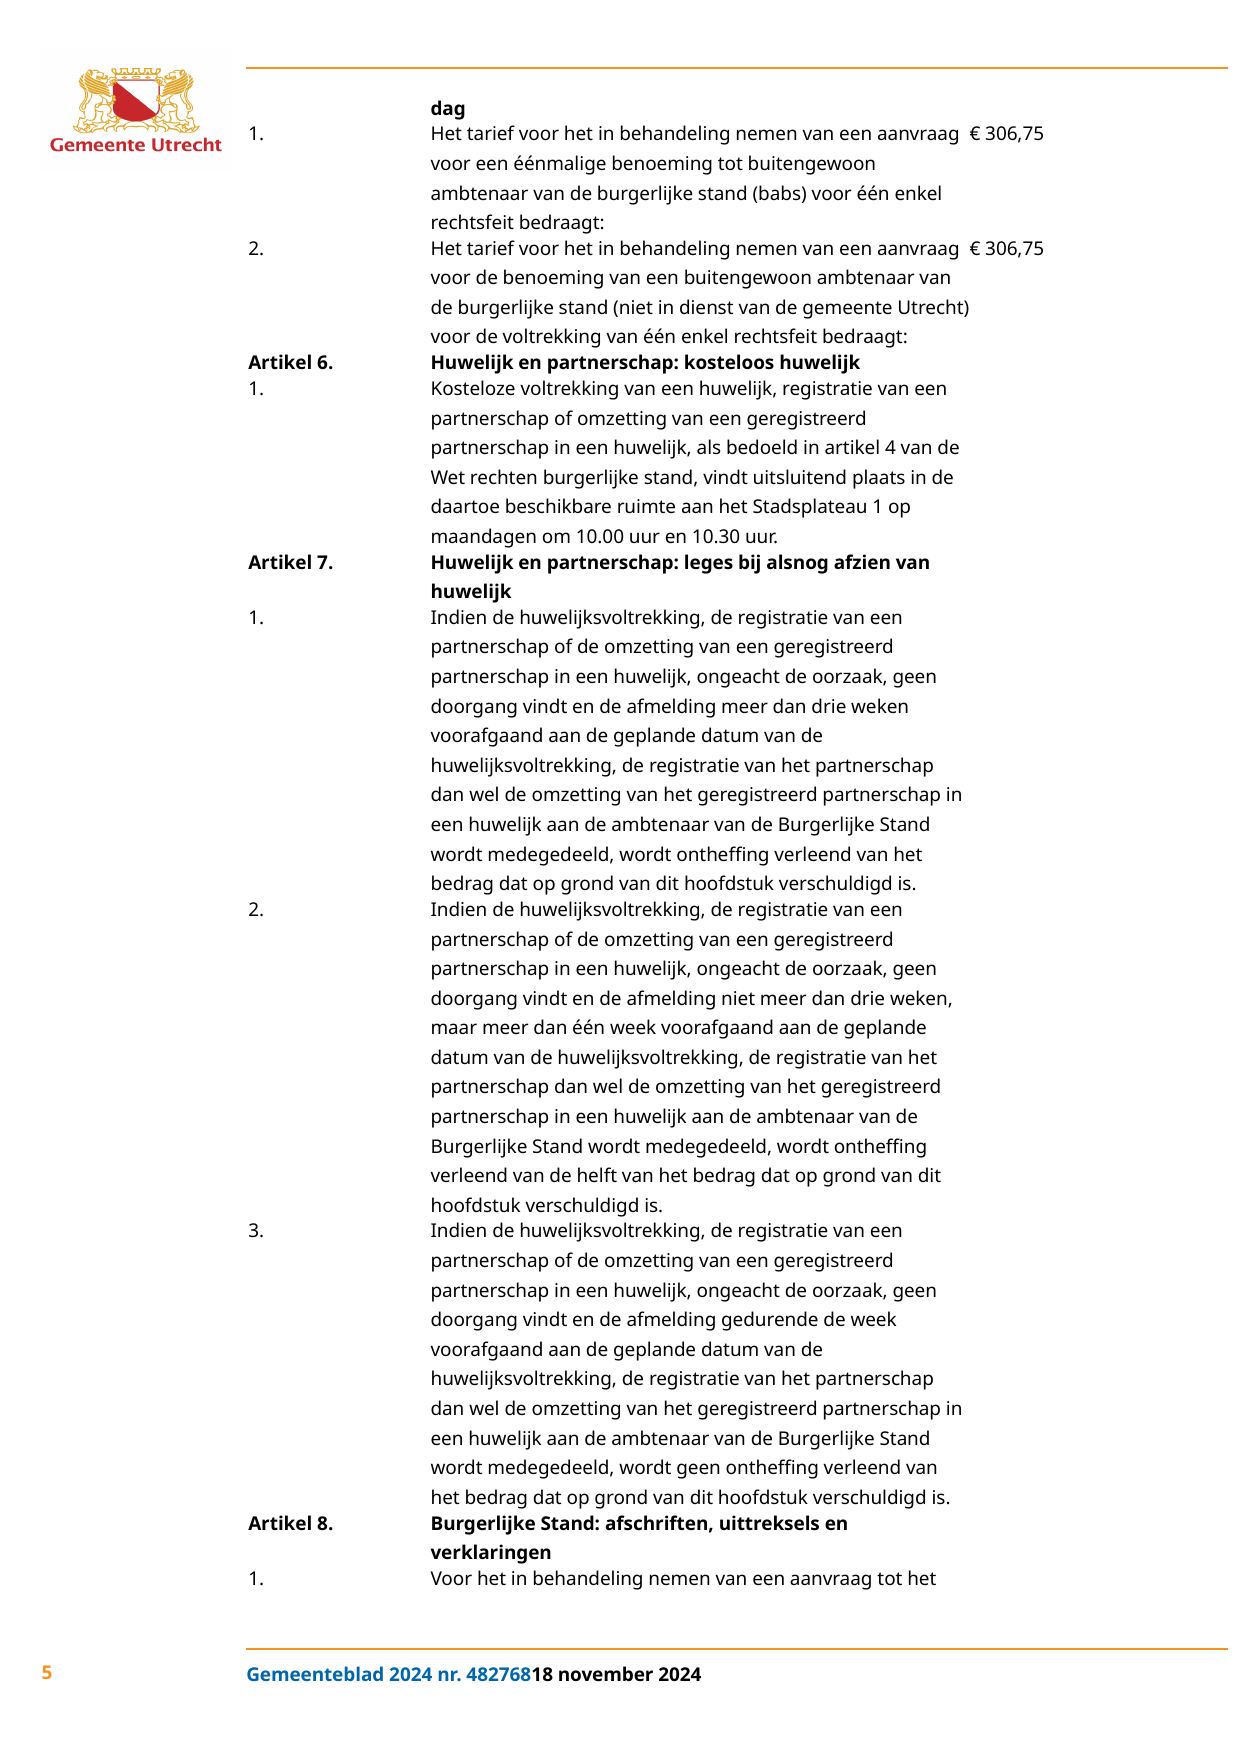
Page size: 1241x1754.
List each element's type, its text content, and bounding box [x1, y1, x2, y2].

table_cell Voor het in behandeling nemen van een aanvraag tot het [430, 1565, 969, 1591]
table_cell 1. [248, 121, 430, 235]
table_cell Het tarief voor het in behandeling nemen van een aanvraag voor de benoeming van een buitengewoon ambtenaar van de burgerlijke stand (niet in dienst van de gemeente Utrecht) voor de voltrekking van één enkel rechtsfeit bedraagt: [430, 235, 969, 349]
table_cell 3. [248, 1218, 430, 1510]
table_cell dag [430, 95, 969, 121]
table_cell [969, 375, 1152, 549]
table_cell Indien de huwelijksvoltrekking, de registratie van een partnerschap of de omzetting van een geregistreerd partnerschap in een huwelijk, ongeacht de oorzaak, geen doorgang vindt en de afmelding gedurende de week voorafgaand aan de geplande datum van de huwelijksvoltrekking, de registratie van het partnerschap dan wel de omzetting van het geregistreerd partnerschap in een huwelijk aan de ambtenaar van de Burgerlijke Stand wordt medegedeeld, wordt geen ontheffing verleend van het bedrag dat op grond van dit hoofdstuk verschuldigd is. [430, 1218, 969, 1510]
table_cell Kosteloze voltrekking van een huwelijk, registratie van een partnerschap of omzetting van een geregistreerd partnerschap in een huwelijk, als bedoeld in artikel 4 van de Wet rechten burgerlijke stand, vindt uitsluitend plaats in de daartoe beschikbare ruimte aan het Stadsplateau 1 op maandagen om 10.00 uur en 10.30 uur. [430, 375, 969, 549]
table_cell 1. [248, 375, 430, 549]
picture [41, 47, 231, 172]
table_cell Huwelijk en partnerschap: leges bij alsnog afzien van huwelijk [430, 549, 969, 604]
table_cell [969, 1565, 1152, 1591]
table_cell [969, 549, 1152, 604]
table_cell [969, 604, 1152, 896]
table_cell Het tarief voor het in behandeling nemen van een aanvraag voor een éénmalige benoeming tot buitengewoon ambtenaar van de burgerlijke stand (babs) voor één enkel rechtsfeit bedraagt: [430, 121, 969, 235]
table_cell 2. [248, 896, 430, 1218]
table_cell [969, 350, 1152, 375]
table_cell € 306,75 [969, 121, 1152, 235]
table_cell [969, 95, 1152, 121]
table_cell [969, 1218, 1152, 1510]
table_cell Artikel 6. [248, 350, 430, 375]
table_cell 1. [248, 604, 430, 896]
table_cell Huwelijk en partnerschap: kosteloos huwelijk [430, 350, 969, 375]
table_cell Indien de huwelijksvoltrekking, de registratie van een partnerschap of de omzetting van een geregistreerd partnerschap in een huwelijk, ongeacht de oorzaak, geen doorgang vindt en de afmelding meer dan drie weken voorafgaand aan de geplande datum van de huwelijksvoltrekking, de registratie van het partnerschap dan wel de omzetting van het geregistreerd partnerschap in een huwelijk aan de ambtenaar van de Burgerlijke Stand wordt medegedeeld, wordt ontheffing verleend van het bedrag dat op grond van dit hoofdstuk verschuldigd is. [430, 604, 969, 896]
table_cell [969, 896, 1152, 1218]
table_cell Artikel 8. [248, 1510, 430, 1565]
table_cell 2. [248, 235, 430, 349]
table_cell € 306,75 [969, 235, 1152, 349]
table_cell [969, 1510, 1152, 1565]
table_cell [248, 95, 430, 121]
table_cell Artikel 7. [248, 549, 430, 604]
table_cell Indien de huwelijksvoltrekking, de registratie van een partnerschap of de omzetting van een geregistreerd partnerschap in een huwelijk, ongeacht de oorzaak, geen doorgang vindt en de afmelding niet meer dan drie weken, maar meer dan één week voorafgaand aan de geplande datum van de huwelijksvoltrekking, de registratie van het partnerschap dan wel de omzetting van het geregistreerd partnerschap in een huwelijk aan de ambtenaar van de Burgerlijke Stand wordt medegedeeld, wordt ontheffing verleend van de helft van het bedrag dat op grond van dit hoofdstuk verschuldigd is. [430, 896, 969, 1218]
table_cell Burgerlijke Stand: afschriften, uittreksels en verklaringen [430, 1510, 969, 1565]
table_cell 1. [248, 1565, 430, 1591]
